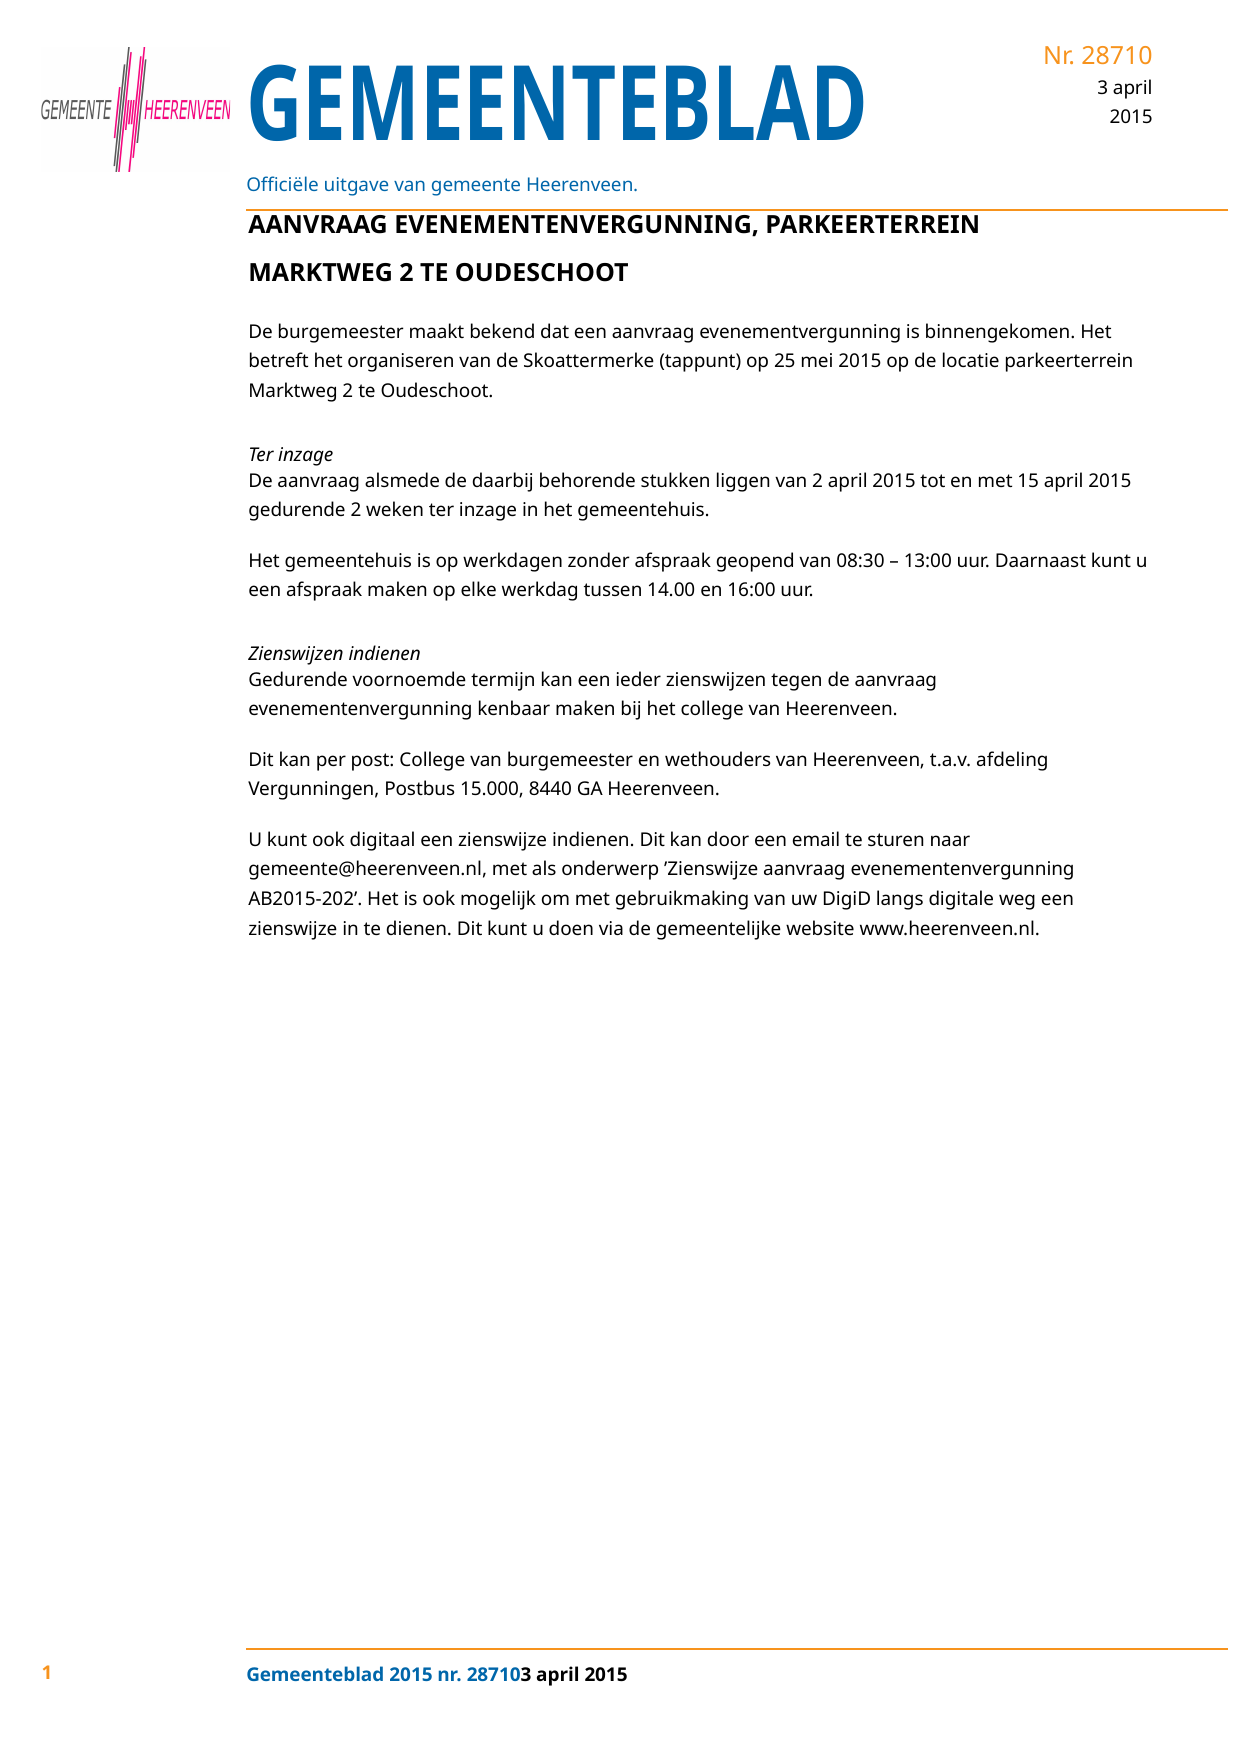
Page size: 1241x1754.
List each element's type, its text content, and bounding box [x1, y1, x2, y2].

text AANVRAAG EVENEMENTENVERGUNNING, PARKEERTERREIN MARKTWEG 2 TE OUDESCHOOT [248, 211, 1152, 288]
text Het gemeentehuis is op werkdagen zonder afspraak geopend van 08:30 – 13:00 uur. Daarnaast kunt u een afspraak maken op elke werkdag tussen 14.00 en 16:00 uur. [248, 547, 1152, 602]
picture [41, 47, 231, 172]
text Gedurende voornoemde termijn kan een ieder zienswijzen tegen de aanvraag evenementenvergunning kenbaar maken bij het college van Heerenveen. [248, 666, 1152, 721]
text U kunt ook digitaal een zienswijze indienen. Dit kan door een email te sturen naar gemeente@heerenveen.nl, met als onderwerp ’Zienswijze aanvraag evenementenvergunning AB2015-202’. Het is ook mogelijk om met gebruikmaking van uw DigiD langs digitale weg een zienswijze in te dienen. Dit kunt u doen via de gemeentelijke website www.heerenveen.nl. [248, 826, 1152, 941]
text Zienswijzen indienen [248, 640, 1152, 666]
text De aanvraag alsmede de daarbij behorende stukken liggen van 2 april 2015 tot en met 15 april 2015 gedurende 2 weken ter inzage in het gemeentehuis. [248, 467, 1152, 522]
text Ter inzage [248, 441, 1152, 467]
text De burgemeester maakt bekend dat een aanvraag evenementvergunning is binnengekomen. Het betreft het organiseren van de Skoattermerke (tappunt) op 25 mei 2015 op de locatie parkeerterrein Marktweg 2 te Oudeschoot. [248, 318, 1152, 403]
text Dit kan per post: College van burgemeester en wethouders van Heerenveen, t.a.v. afdeling Vergunningen, Postbus 15.000, 8440 GA Heerenveen. [248, 746, 1152, 801]
